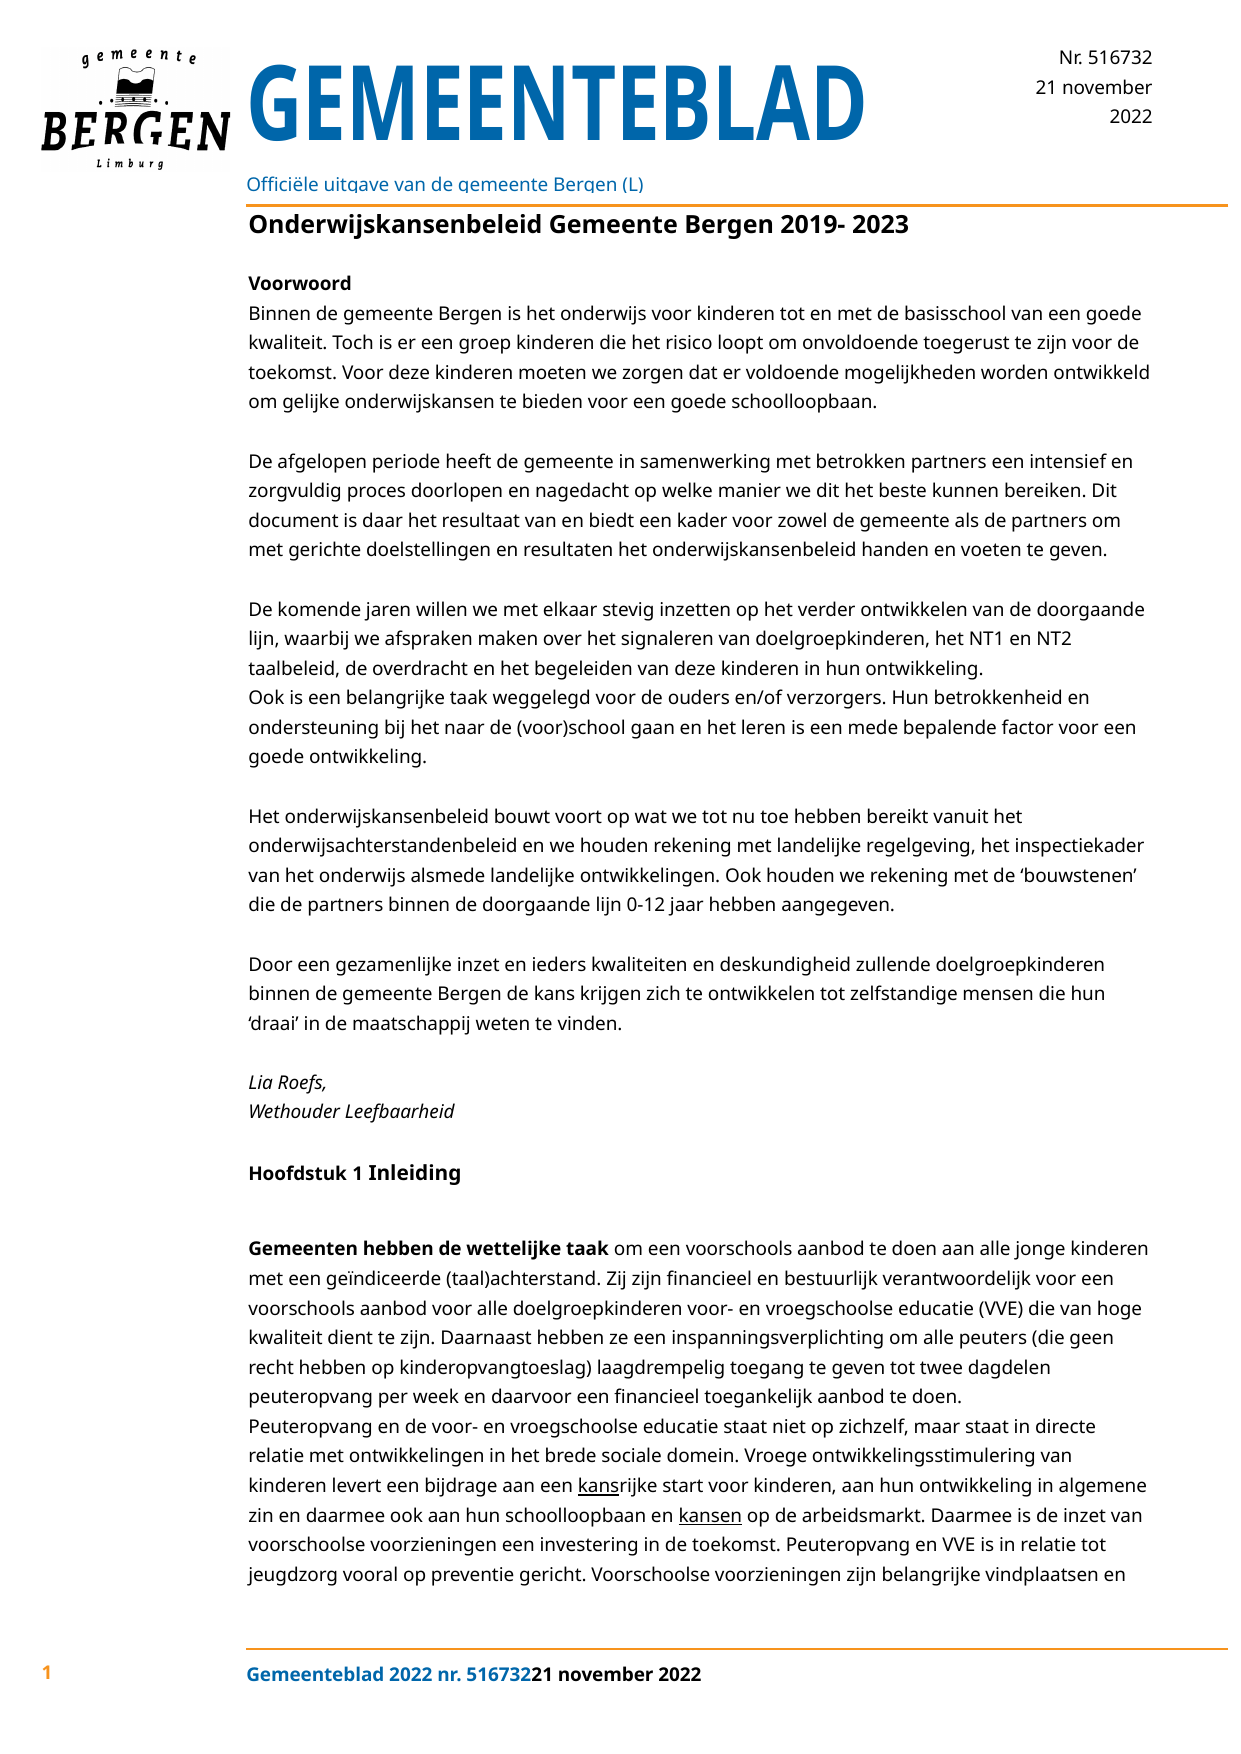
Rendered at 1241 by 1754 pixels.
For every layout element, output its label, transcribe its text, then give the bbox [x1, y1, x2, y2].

text De afgelopen periode heeft de gemeente in samenwerking met betrokken partners een intensief en zorgvuldig proces doorlopen en nagedacht op welke manier we dit het beste kunnen bereiken. Dit document is daar het resultaat van en biedt een kader voor zowel de gemeente als de partners om met gerichte doelstellingen en resultaten het onderwijskansenbeleid handen en voeten te geven. [248, 448, 1152, 562]
text Onderwijskansenbeleid Gemeente Bergen 2019- 2023 [248, 207, 1152, 241]
text Door een gezamenlijke inzet en ieders kwaliteiten en deskundigheid zullende doelgroepkinderen binnen de gemeente Bergen de kans krijgen zich te ontwikkelen tot zelfstandige mensen die hun ‘draai’ in de maatschappij weten te vinden. [248, 951, 1152, 1036]
text Lia Roefs, [248, 1069, 1152, 1095]
text Gemeenten hebben de wettelijke taak om een voorschools aanbod te doen aan alle jonge kinderen met een geïndiceerde (taal)achterstand. Zij zijn financieel en bestuurlijk verantwoordelijk voor een voorschools aanbod voor alle doelgroepkinderen voor- en vroegschoolse educatie (VVE) die van hoge kwaliteit dient te zijn. Daarnaast hebben ze een inspanningsverplichting om alle peuters (die geen recht hebben op kinderopvangtoeslag) laagdrempelig toegang te geven tot twee dagdelen peuteropvang per week en daarvoor een financieel toegankelijk aanbod te doen. [248, 1236, 1152, 1409]
text Voorwoord [248, 270, 1152, 296]
text Binnen de gemeente Bergen is het onderwijs voor kinderen tot en met de basisschool van een goede kwaliteit. Toch is er een groep kinderen die het risico loopt om onvoldoende toegerust te zijn voor de toekomst. Voor deze kinderen moeten we zorgen dat er voldoende mogelijkheden worden ontwikkeld om gelijke onderwijskansen te bieden voor een goede schoolloopbaan. [248, 300, 1152, 414]
text Ook is een belangrijke taak weggelegd voor de ouders en/of verzorgers. Hun betrokkenheid en ondersteuning bij het naar de (voor)school gaan en het leren is een mede bepalende factor voor een goede ontwikkeling. [248, 684, 1152, 769]
text Hoofdstuk 1 Inleiding [248, 1158, 1152, 1186]
picture [41, 47, 231, 172]
text Peuteropvang en de voor- en vroegschoolse educatie staat niet op zichzelf, maar staat in directe relatie met ontwikkelingen in het brede sociale domein. Vroege ontwikkelingsstimulering van kinderen levert een bijdrage aan een kansrijke start voor kinderen, aan hun ontwikkeling in algemene zin en daarmee ook aan hun schoolloopbaan en kansen op de arbeidsmarkt. Daarmee is de inzet van voorschoolse voorzieningen een investering in de toekomst. Peuteropvang en VVE is in relatie tot jeugdzorg vooral op preventie gericht. Voorschoolse voorzieningen zijn belangrijke vindplaatsen en [248, 1413, 1152, 1587]
text Het onderwijskansenbeleid bouwt voort op wat we tot nu toe hebben bereikt vanuit het onderwijsachterstandenbeleid en we houden rekening met landelijke regelgeving, het inspectiekader van het onderwijs alsmede landelijke ontwikkelingen. Ook houden we rekening met de ‘bouwstenen’ die de partners binnen de doorgaande lijn 0-12 jaar hebben aangegeven. [248, 803, 1152, 917]
text Wethouder Leefbaarheid [248, 1099, 1152, 1124]
text De komende jaren willen we met elkaar stevig inzetten op het verder ontwikkelen van de doorgaande lijn, waarbij we afspraken maken over het signaleren van doelgroepkinderen, het NT1 en NT2 taalbeleid, de overdracht en het begeleiden van deze kinderen in hun ontwikkeling. [248, 596, 1152, 681]
